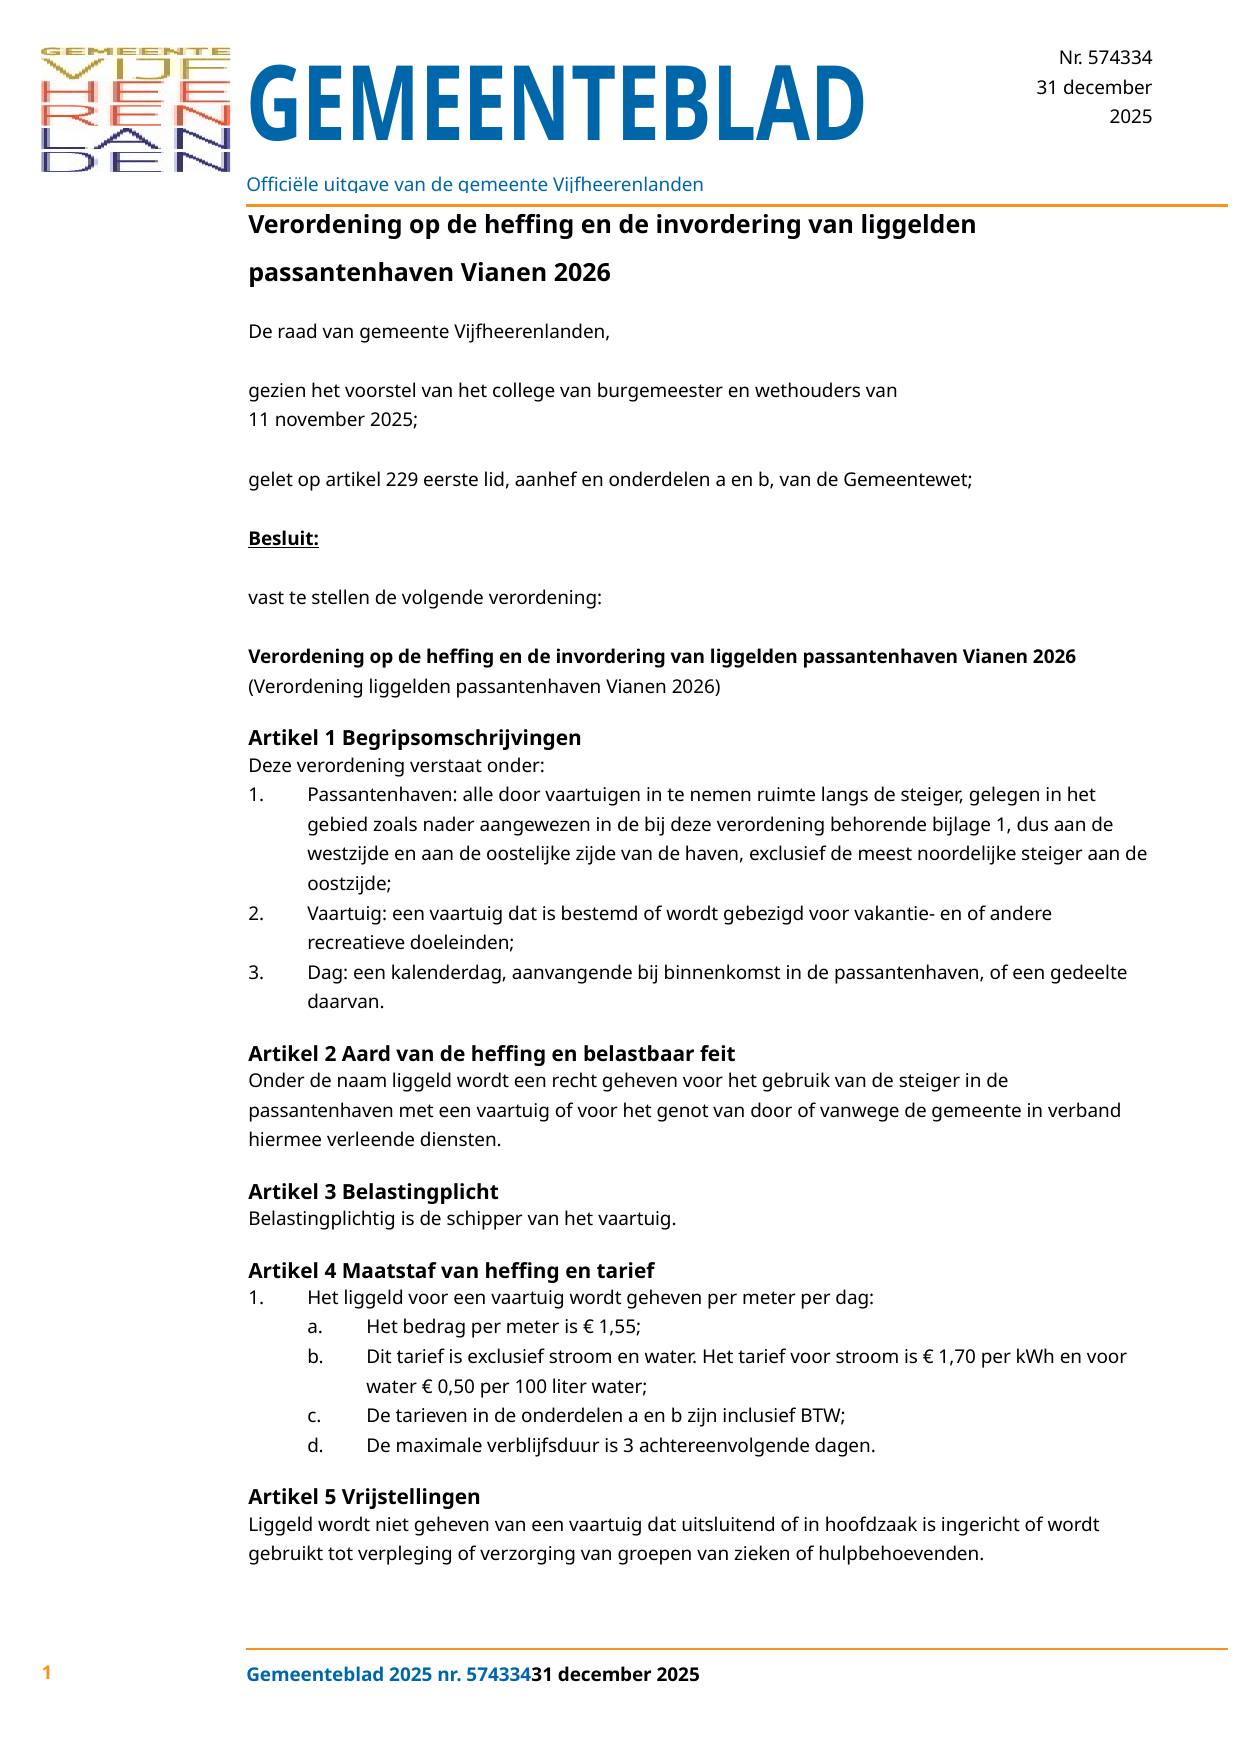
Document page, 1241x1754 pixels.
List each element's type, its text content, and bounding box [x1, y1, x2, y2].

list Het bedrag per meter is € 1,55; [307, 1314, 1152, 1339]
text gezien het voorstel van het college van burgemeester en wethouders van [248, 377, 1152, 403]
text Artikel 3 Belastingplicht [248, 1177, 1152, 1205]
list Vaartuig: een vaartuig dat is bestemd of wordt gebezigd voor vakantie- en of andere recreatieve doeleinden; [248, 900, 1152, 955]
text (Verordening liggelden passantenhaven Vianen 2026) [248, 673, 1152, 699]
list De maximale verblijfsduur is 3 achtereenvolgende dagen. [307, 1432, 1152, 1458]
text Verordening op de heffing en de invordering van liggelden passantenhaven Vianen 2026 [248, 643, 1152, 669]
text Artikel 5 Vrijstellingen [248, 1482, 1152, 1511]
list Dit tarief is exclusief stroom en water. Het tarief voor stroom is € 1,70 per kWh en voor water € 0,50 per 100 liter water; [307, 1343, 1152, 1399]
text Belastingplichtig is de schipper van het vaartuig. [248, 1205, 1152, 1231]
text Deze verordening verstaat onder: [248, 752, 1152, 777]
picture [41, 47, 231, 172]
text Onder de naam liggeld wordt een recht geheven voor het gebruik van de steiger in de passantenhaven met een vaartuig of voor het genot van door of vanwege de gemeente in verband hiermee verleende diensten. [248, 1067, 1152, 1152]
text Liggeld wordt niet geheven van een vaartuig dat uitsluitend of in hoofdzaak is ingericht of wordt gebruikt tot verpleging of verzorging van groepen van zieken of hulpbehoevenden. [248, 1511, 1152, 1566]
list Passantenhaven: alle door vaartuigen in te nemen ruimte langs de steiger, gelegen in het gebied zoals nader aangewezen in de bij deze verordening behorende bijlage 1, dus aan de westzijde en aan de oostelijke zijde van de haven, exclusief de meest noordelijke steiger aan de oostzijde; [248, 781, 1152, 896]
text vast te stellen de volgende verordening: [248, 584, 1152, 610]
text gelet op artikel 229 eerste lid, aanhef en onderdelen a en b, van de Gemeentewet; [248, 466, 1152, 492]
text De raad van gemeente Vijfheerenlanden, [248, 318, 1152, 344]
text Artikel 1 Begripsomschrijvingen [248, 723, 1152, 752]
list Het liggeld voor een vaartuig wordt geheven per meter per dag: [248, 1284, 1152, 1310]
list Dag: een kalenderdag, aanvangende bij binnenkomst in de passantenhaven, of een gedeelte daarvan. [248, 959, 1152, 1014]
text Besluit: [248, 525, 1152, 551]
text Verordening op de heffing en de invordering van liggelden passantenhaven Vianen 2026 [248, 207, 1152, 288]
text Artikel 2 Aard van de heffing en belastbaar feit [248, 1039, 1152, 1067]
list De tarieven in de onderdelen a en b zijn inclusief BTW; [307, 1402, 1152, 1428]
text 11 november 2025; [248, 407, 1152, 432]
text Artikel 4 Maatstaf van heffing en tarief [248, 1256, 1152, 1284]
